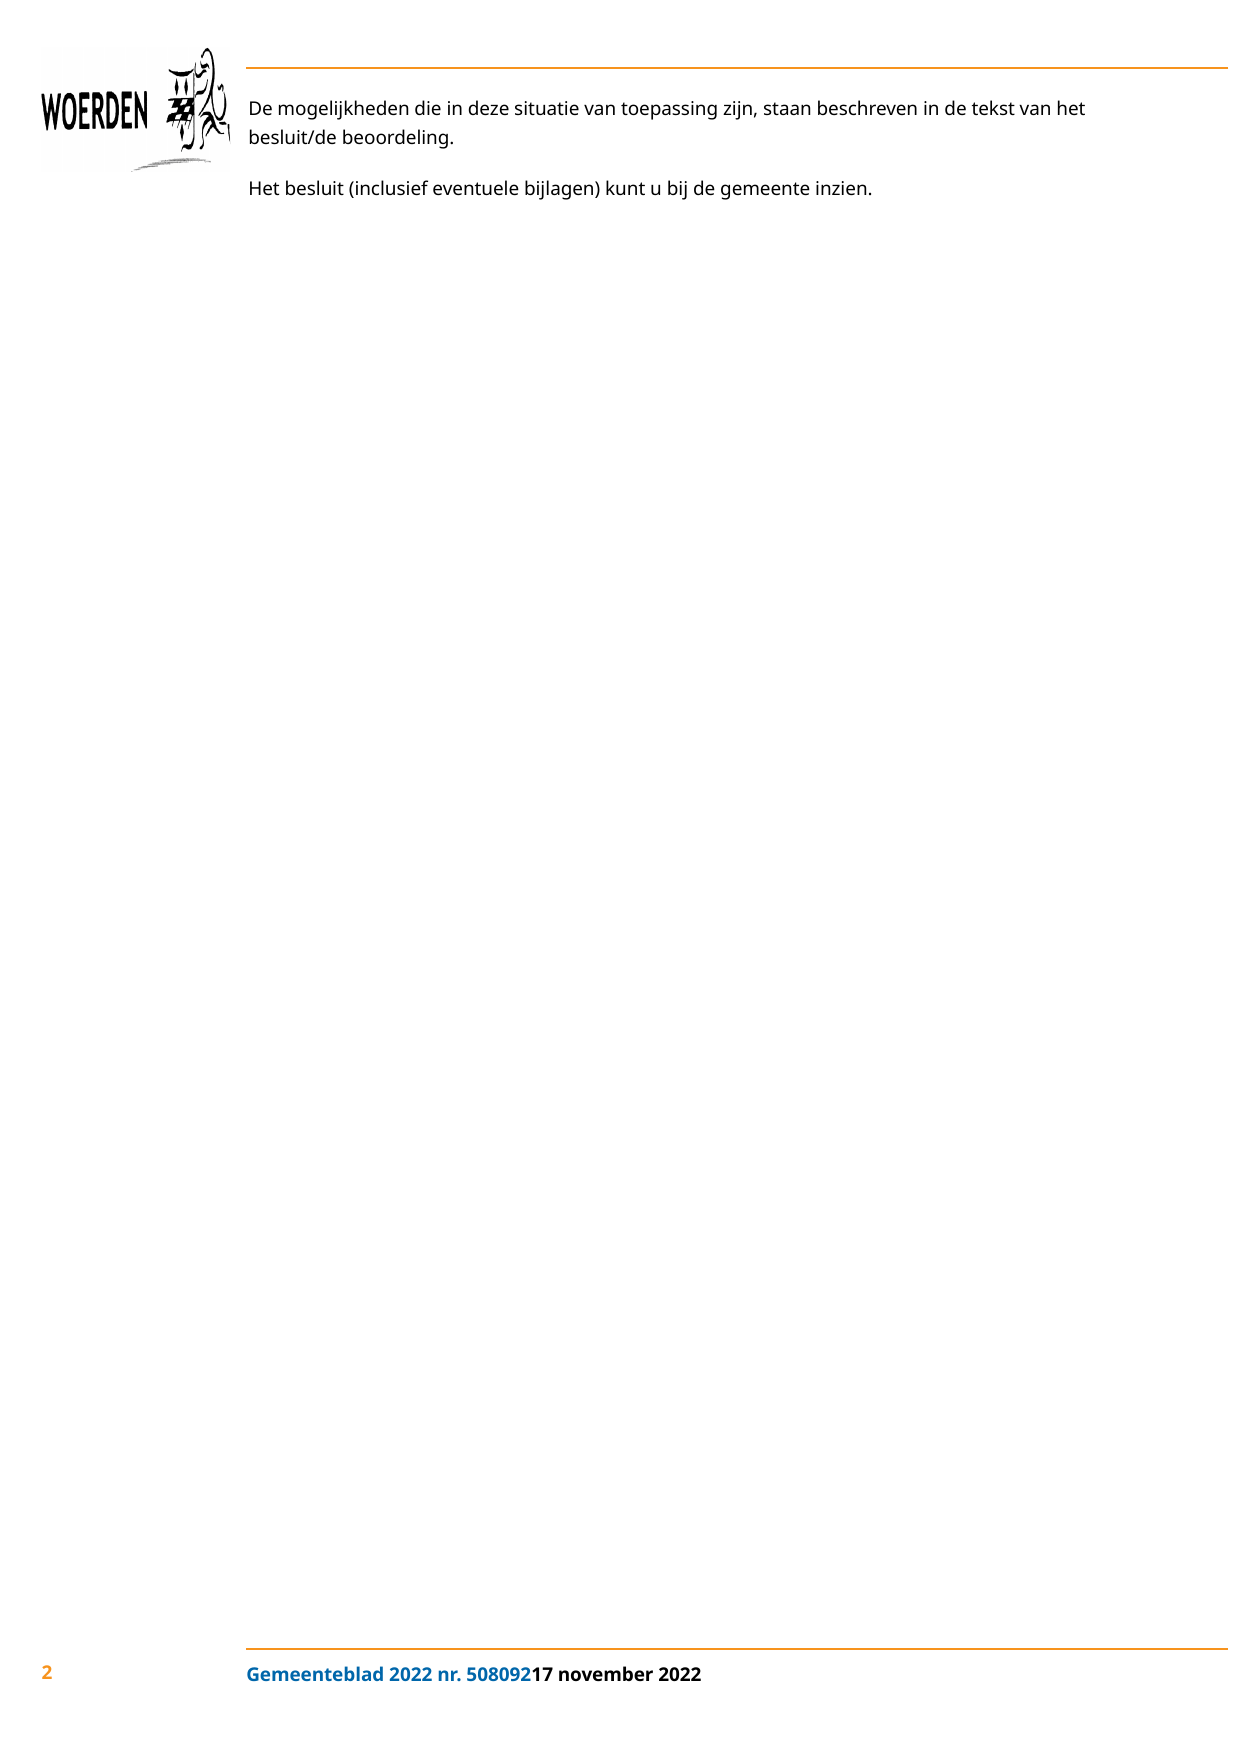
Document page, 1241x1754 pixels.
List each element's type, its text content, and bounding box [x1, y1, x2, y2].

picture [41, 47, 231, 172]
text De mogelijkheden die in deze situatie van toepassing zijn, staan beschreven in de tekst van het besluit/de beoordeling. [248, 95, 1152, 150]
text Het besluit (inclusief eventuele bijlagen) kunt u bij de gemeente inzien. [248, 175, 1152, 201]
